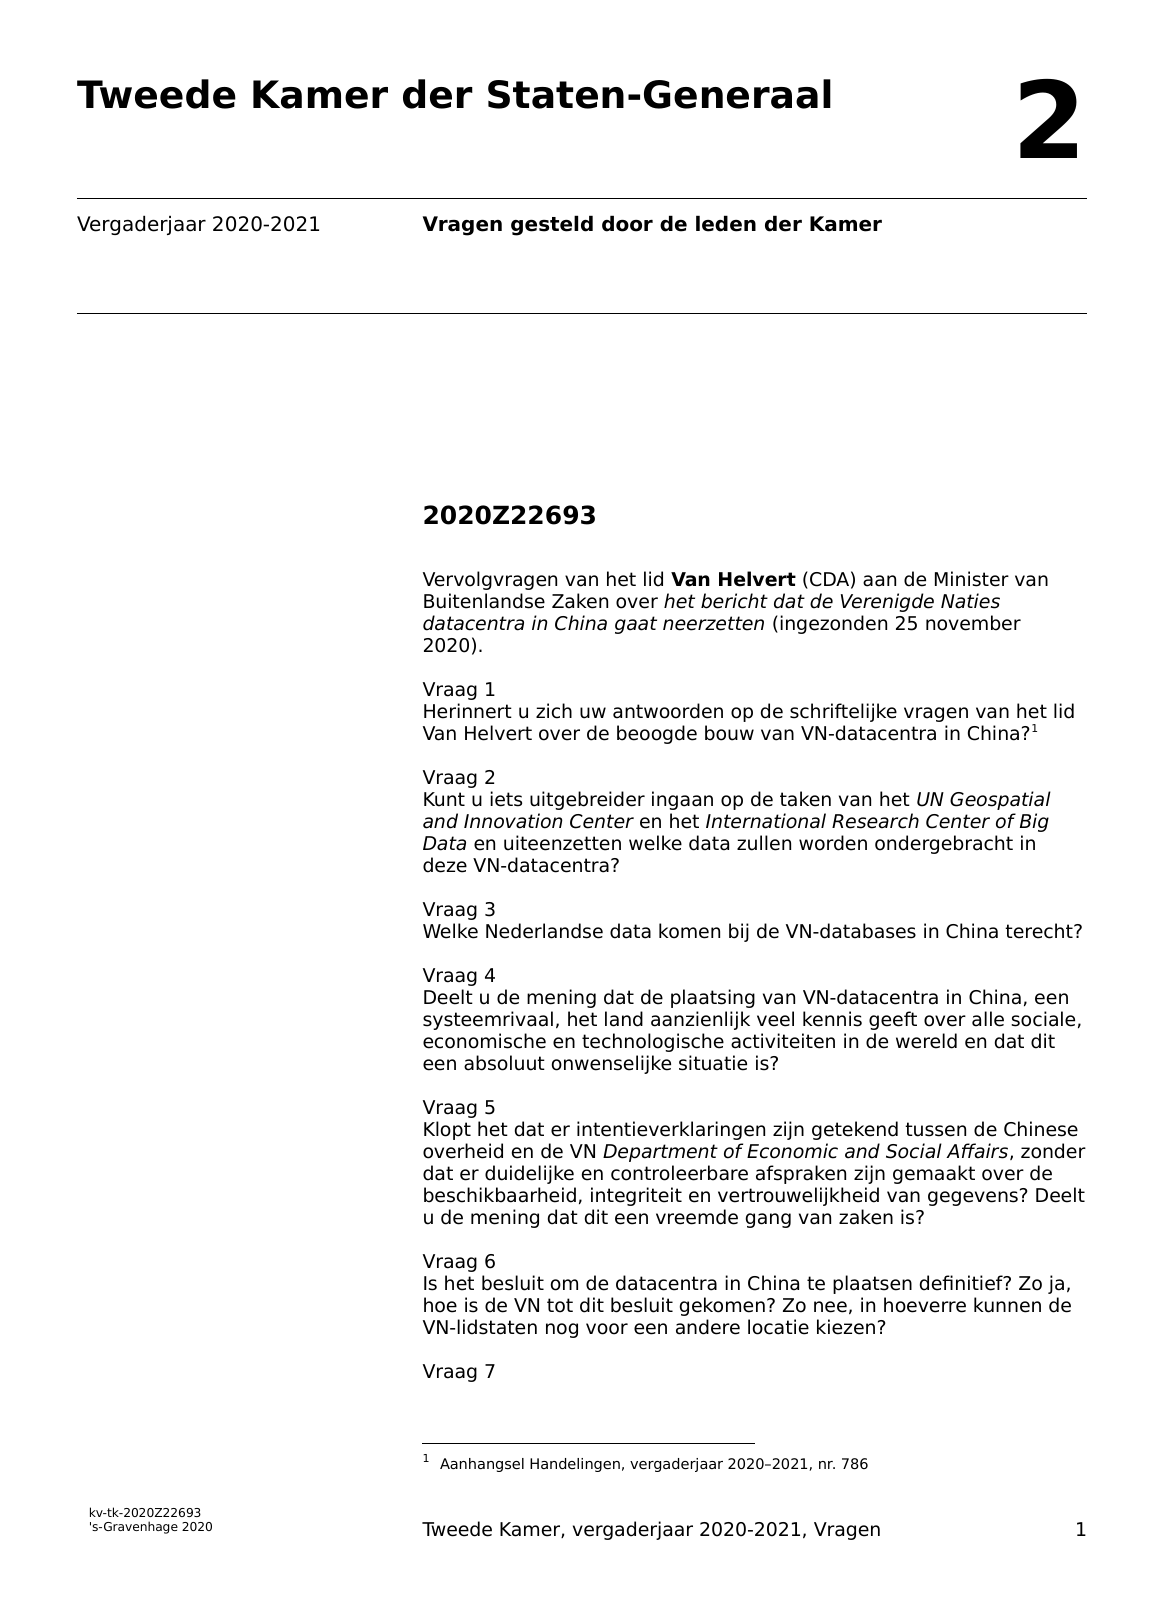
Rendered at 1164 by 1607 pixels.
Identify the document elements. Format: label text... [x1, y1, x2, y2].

text Vraag 2 [422, 767, 1087, 789]
table_header 2 [886, 59, 1087, 198]
text kv-tk-2020Z22693 [88, 1506, 323, 1520]
text Vraag 3 [422, 899, 1087, 921]
text Vraag 1 [422, 679, 1087, 701]
text Aanhangsel Handelingen, vergaderjaar 2020–2021, nr. 786 [422, 1452, 1087, 1474]
table_cell Vergaderjaar 2020-2021 [77, 199, 422, 313]
text Is het besluit om de datacentra in China te plaatsen definitief? Zo ja, hoe is de VN tot dit besluit gekomen? Zo nee, in hoeverre kunnen de VN-lidstaten nog voor een andere locatie kiezen? [422, 1273, 1087, 1339]
text Vraag 5 [422, 1097, 1087, 1119]
text Herinnert u zich uw antwoorden op de schriftelijke vragen van het lid Van Helvert over de beoogde bouw van VN-datacentra in China? [422, 701, 1087, 745]
text Deelt u de mening dat de plaatsing van VN-datacentra in China, een systeemrivaal, het land aanzienlijk veel kennis geeft over alle sociale, economische en technologische activiteiten in de wereld en dat dit een absoluut onwenselijke situatie is? [422, 987, 1087, 1075]
text Vraag 4 [422, 965, 1087, 987]
text Kunt u iets uitgebreider ingaan op de taken van het UN Geospatial and Innovation Center en het International Research Center of Big Data en uiteenzetten welke data zullen worden ondergebracht in deze VN-datacentra? [422, 789, 1087, 877]
table_header Tweede Kamer der Staten-Generaal [77, 59, 886, 198]
text Vraag 6 [422, 1251, 1087, 1273]
text 's-Gravenhage 2020 [88, 1520, 323, 1534]
text 2020Z22693 [422, 501, 1087, 531]
text Vraag 7 [422, 1361, 1087, 1383]
text Welke Nederlandse data komen bij de VN-databases in China terecht? [422, 921, 1087, 943]
text Klopt het dat er intentieverklaringen zijn getekend tussen de Chinese overheid en de VN Department of Economic and Social Affairs, zonder dat er duidelijke en controleerbare afspraken zijn gemaakt over de beschikbaarheid, integriteit en vertrouwelijkheid van gegevens? Deelt u de mening dat dit een vreemde gang van zaken is? [422, 1119, 1087, 1229]
table_cell Vragen gesteld door de leden der Kamer [422, 199, 1087, 313]
text Vervolgvragen van het lid Van Helvert (CDA) aan de Minister van Buitenlandse Zaken over het bericht dat de Verenigde Naties datacentra in China gaat neerzetten (ingezonden 25 november 2020). [422, 569, 1087, 657]
